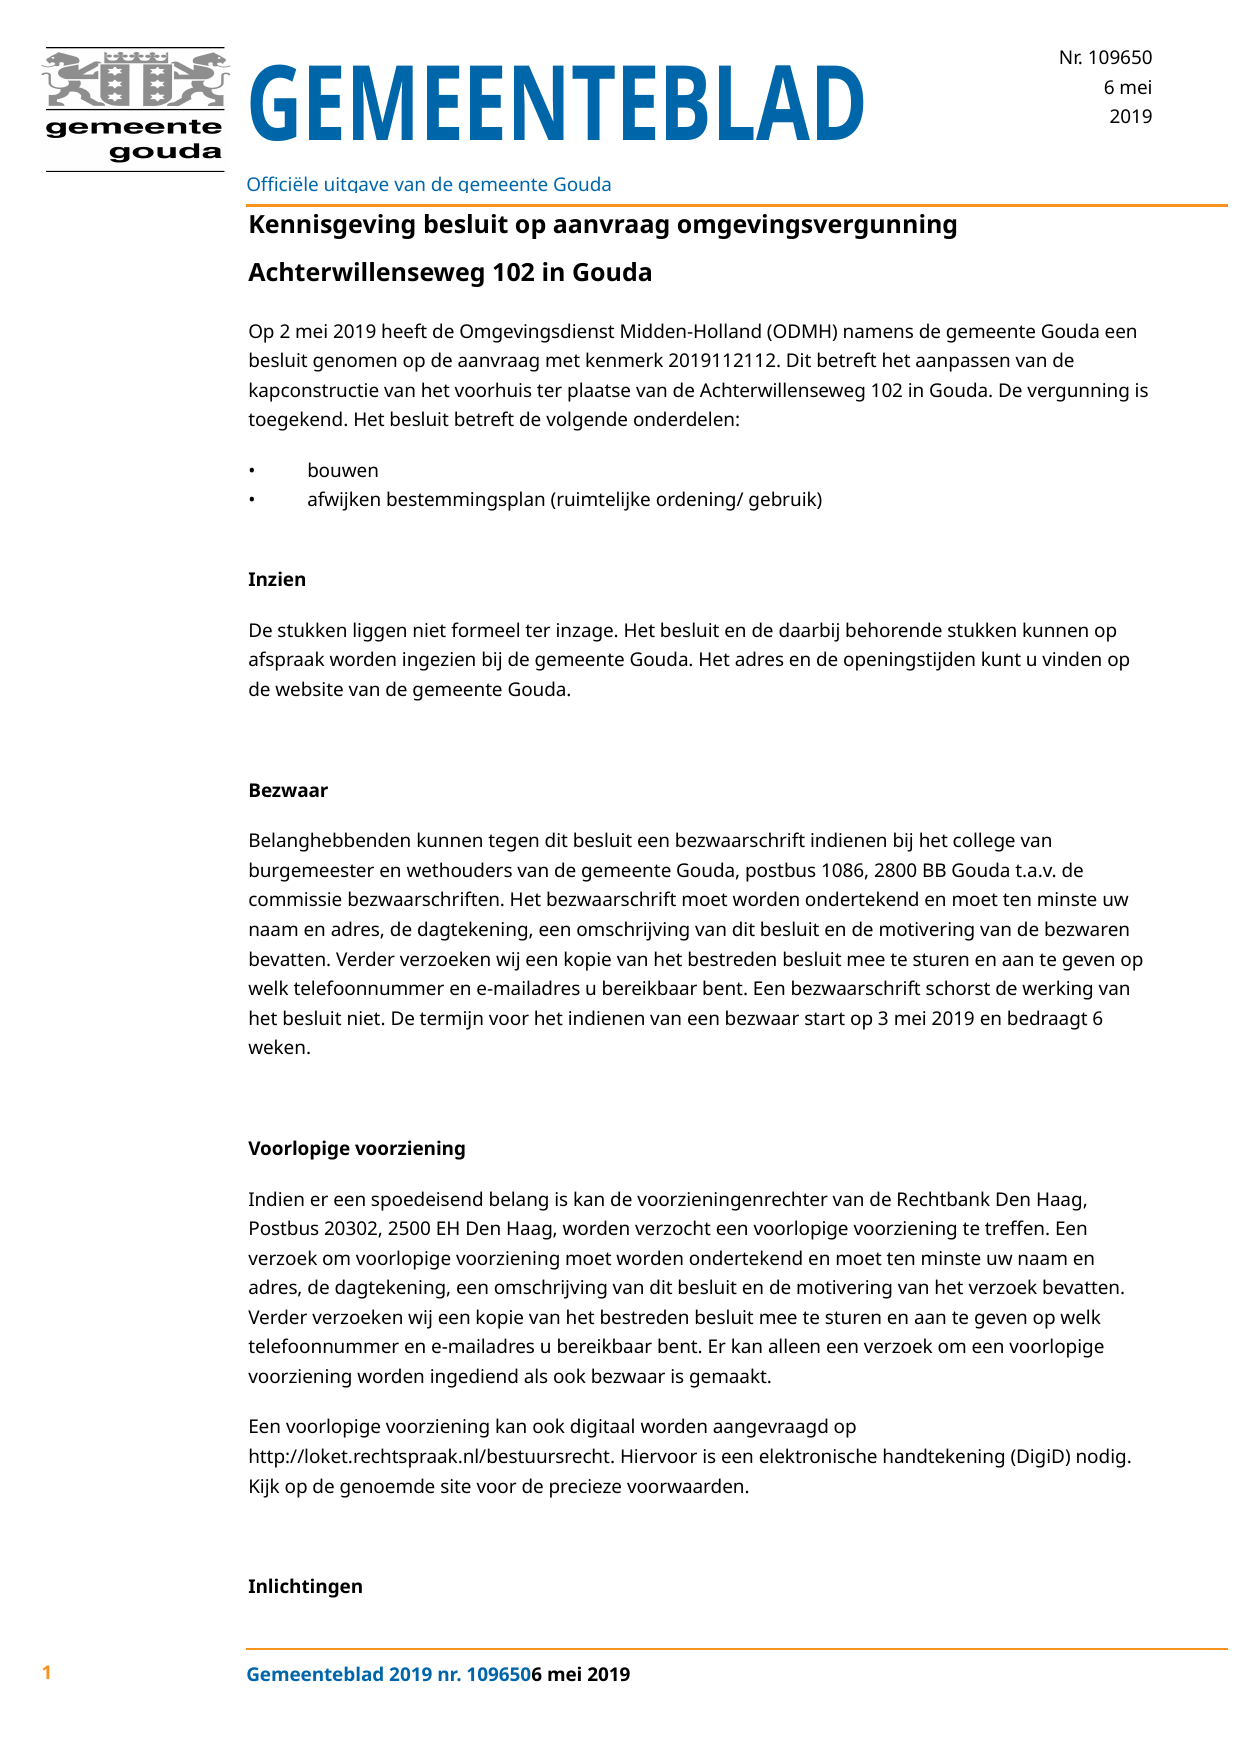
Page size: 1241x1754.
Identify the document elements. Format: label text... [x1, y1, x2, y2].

text Kennisgeving besluit op aanvraag omgevingsvergunning Achterwillenseweg 102 in Gouda [248, 207, 1152, 288]
text Voorlopige voorziening [248, 1135, 1152, 1161]
picture [41, 47, 231, 172]
list afwijken bestemmingsplan (ruimtelijke ordening/ gebruik) [248, 487, 1152, 512]
text Inzien [248, 567, 1152, 592]
text Inlichtingen [248, 1574, 1152, 1599]
text Bezwaar [248, 777, 1152, 803]
text Indien er een spoedeisend belang is kan de voorzieningenrechter van de Rechtbank Den Haag, Postbus 20302, 2500 EH Den Haag, worden verzocht een voorlopige voorziening te treffen. Een verzoek om voorlopige voorziening moet worden ondertekend en moet ten minste uw naam en adres, de dagtekening, een omschrijving van dit besluit en de motivering van het verzoek bevatten. Verder verzoeken wij een kopie van het bestreden besluit mee te sturen en aan te geven op welk telefoonnummer en e-mailadres u bereikbaar bent. Er kan alleen een verzoek om een voorlopige voorziening worden ingediend als ook bezwaar is gemaakt. [248, 1186, 1152, 1389]
text De stukken liggen niet formeel ter inzage. Het besluit en de daarbij behorende stukken kunnen op afspraak worden ingezien bij de gemeente Gouda. Het adres en de openingstijden kunt u vinden op de website van de gemeente Gouda. [248, 617, 1152, 702]
list bouwen [248, 457, 1152, 483]
text Op 2 mei 2019 heeft de Omgevingsdienst Midden-Holland (ODMH) namens de gemeente Gouda een besluit genomen op de aanvraag met kenmerk 2019112112. Dit betreft het aanpassen van de kapconstructie van het voorhuis ter plaatse van de Achterwillenseweg 102 in Gouda. De vergunning is toegekend. Het besluit betreft de volgende onderdelen: [248, 318, 1152, 432]
text Belanghebbenden kunnen tegen dit besluit een bezwaarschrift indienen bij het college van burgemeester en wethouders van de gemeente Gouda, postbus 1086, 2800 BB Gouda t.a.v. de commissie bezwaarschriften. Het bezwaarschrift moet worden ondertekend en moet ten minste uw naam en adres, de dagtekening, een omschrijving van dit besluit en de motivering van de bezwaren bevatten. Verder verzoeken wij een kopie van het bestreden besluit mee te sturen en aan te geven op welk telefoonnummer en e-mailadres u bereikbaar bent. Een bezwaarschrift schorst de werking van het besluit niet. De termijn voor het indienen van een bezwaar start op 3 mei 2019 en bedraagt 6 weken. [248, 827, 1152, 1060]
text Een voorlopige voorziening kan ook digitaal worden aangevraagd op http://loket.rechtspraak.nl/bestuursrecht. Hiervoor is een elektronische handtekening (DigiD) nodig. Kijk op de genoemde site voor de precieze voorwaarden. [248, 1414, 1152, 1499]
